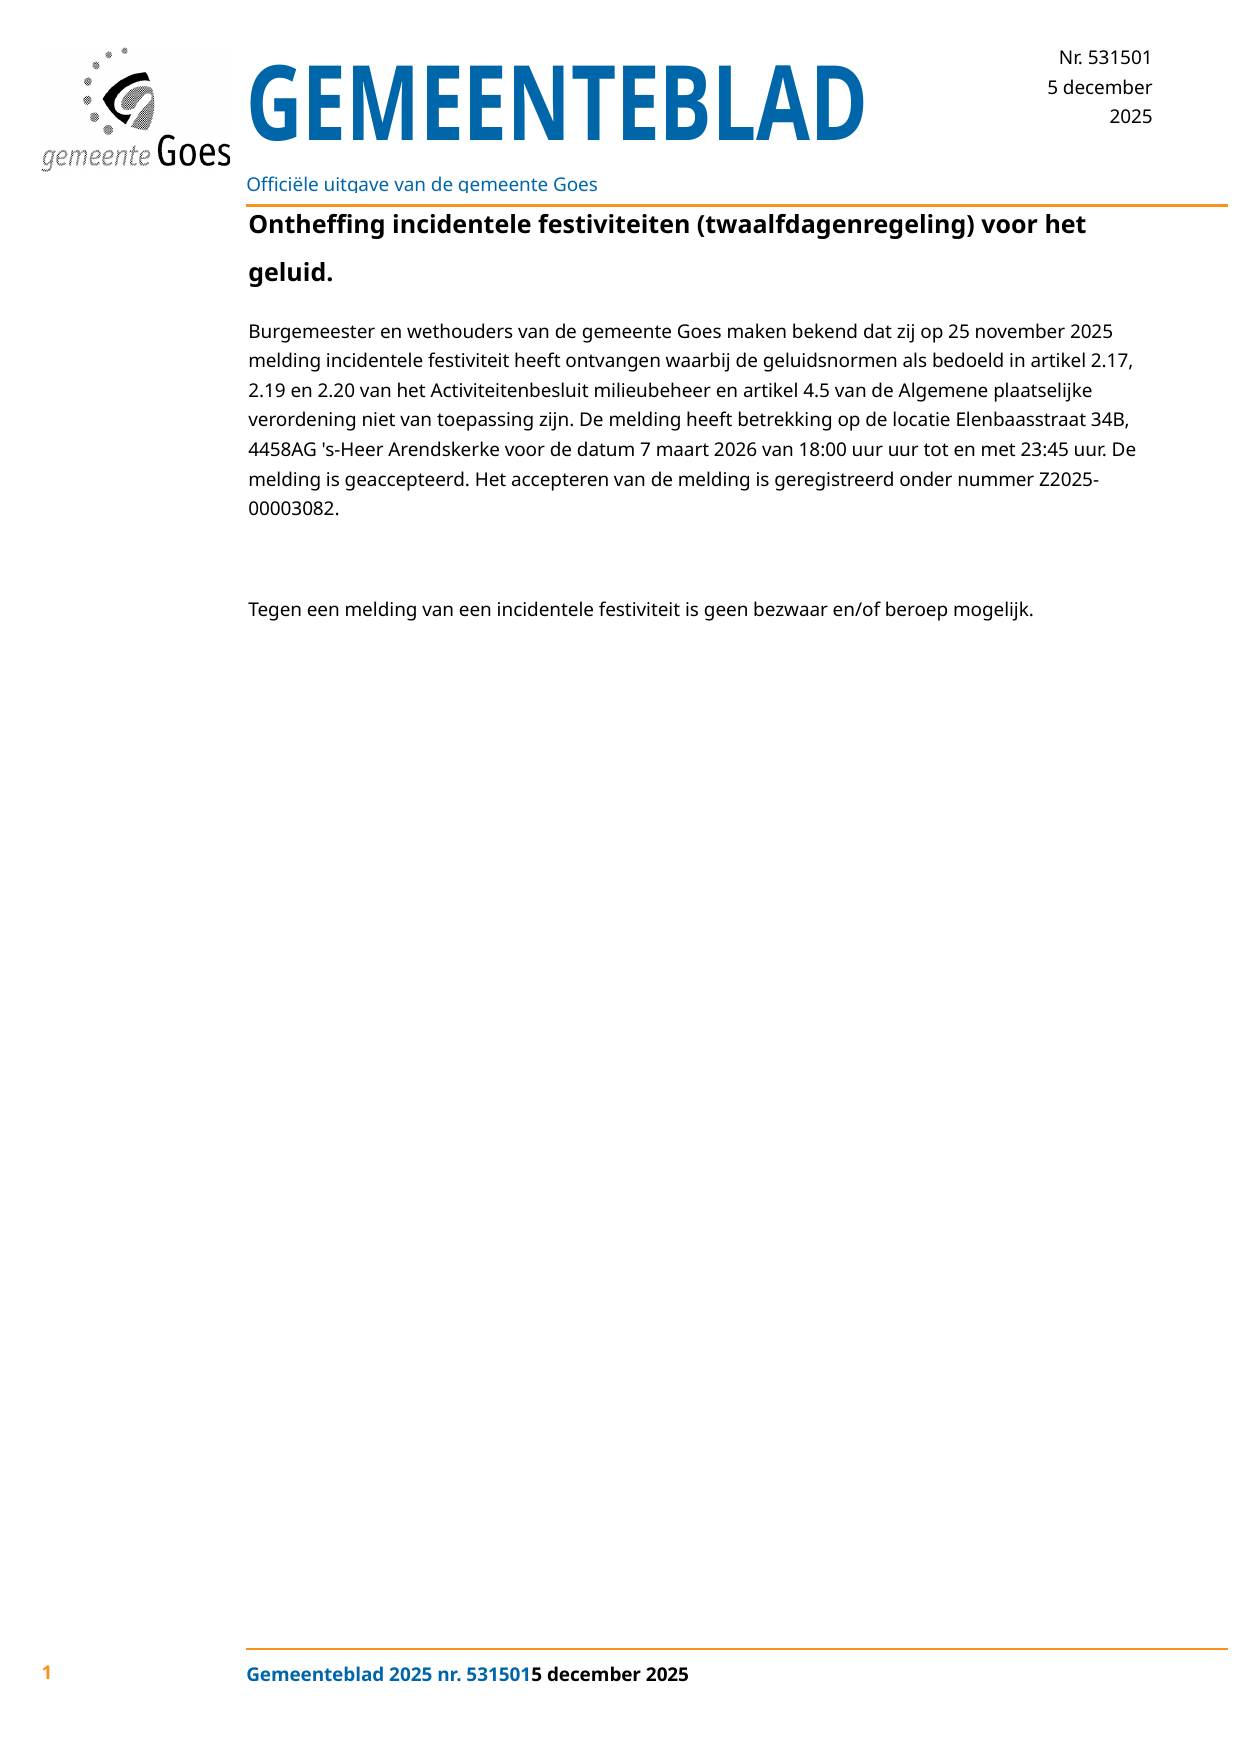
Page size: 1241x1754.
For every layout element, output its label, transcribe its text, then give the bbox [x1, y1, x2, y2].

picture [41, 47, 231, 172]
text Tegen een melding van een incidentele festiviteit is geen bezwaar en/of beroep mogelijk. [248, 596, 1152, 622]
text Ontheffing incidentele festiviteiten (twaalfdagenregeling) voor het geluid. [248, 207, 1152, 288]
text Burgemeester en wethouders van de gemeente Goes maken bekend dat zij op 25 november 2025 melding incidentele festiviteit heeft ontvangen waarbij de geluidsnormen als bedoeld in artikel 2.17, 2.19 en 2.20 van het Activiteitenbesluit milieubeheer en artikel 4.5 van de Algemene plaatselijke verordening niet van toepassing zijn. De melding heeft betrekking op de locatie Elenbaasstraat 34B, 4458AG 's-Heer Arendskerke voor de datum 7 maart 2026 van 18:00 uur uur tot en met 23:45 uur. De melding is geaccepteerd. Het accepteren van de melding is geregistreerd onder nummer Z2025-00003082. [248, 318, 1152, 521]
